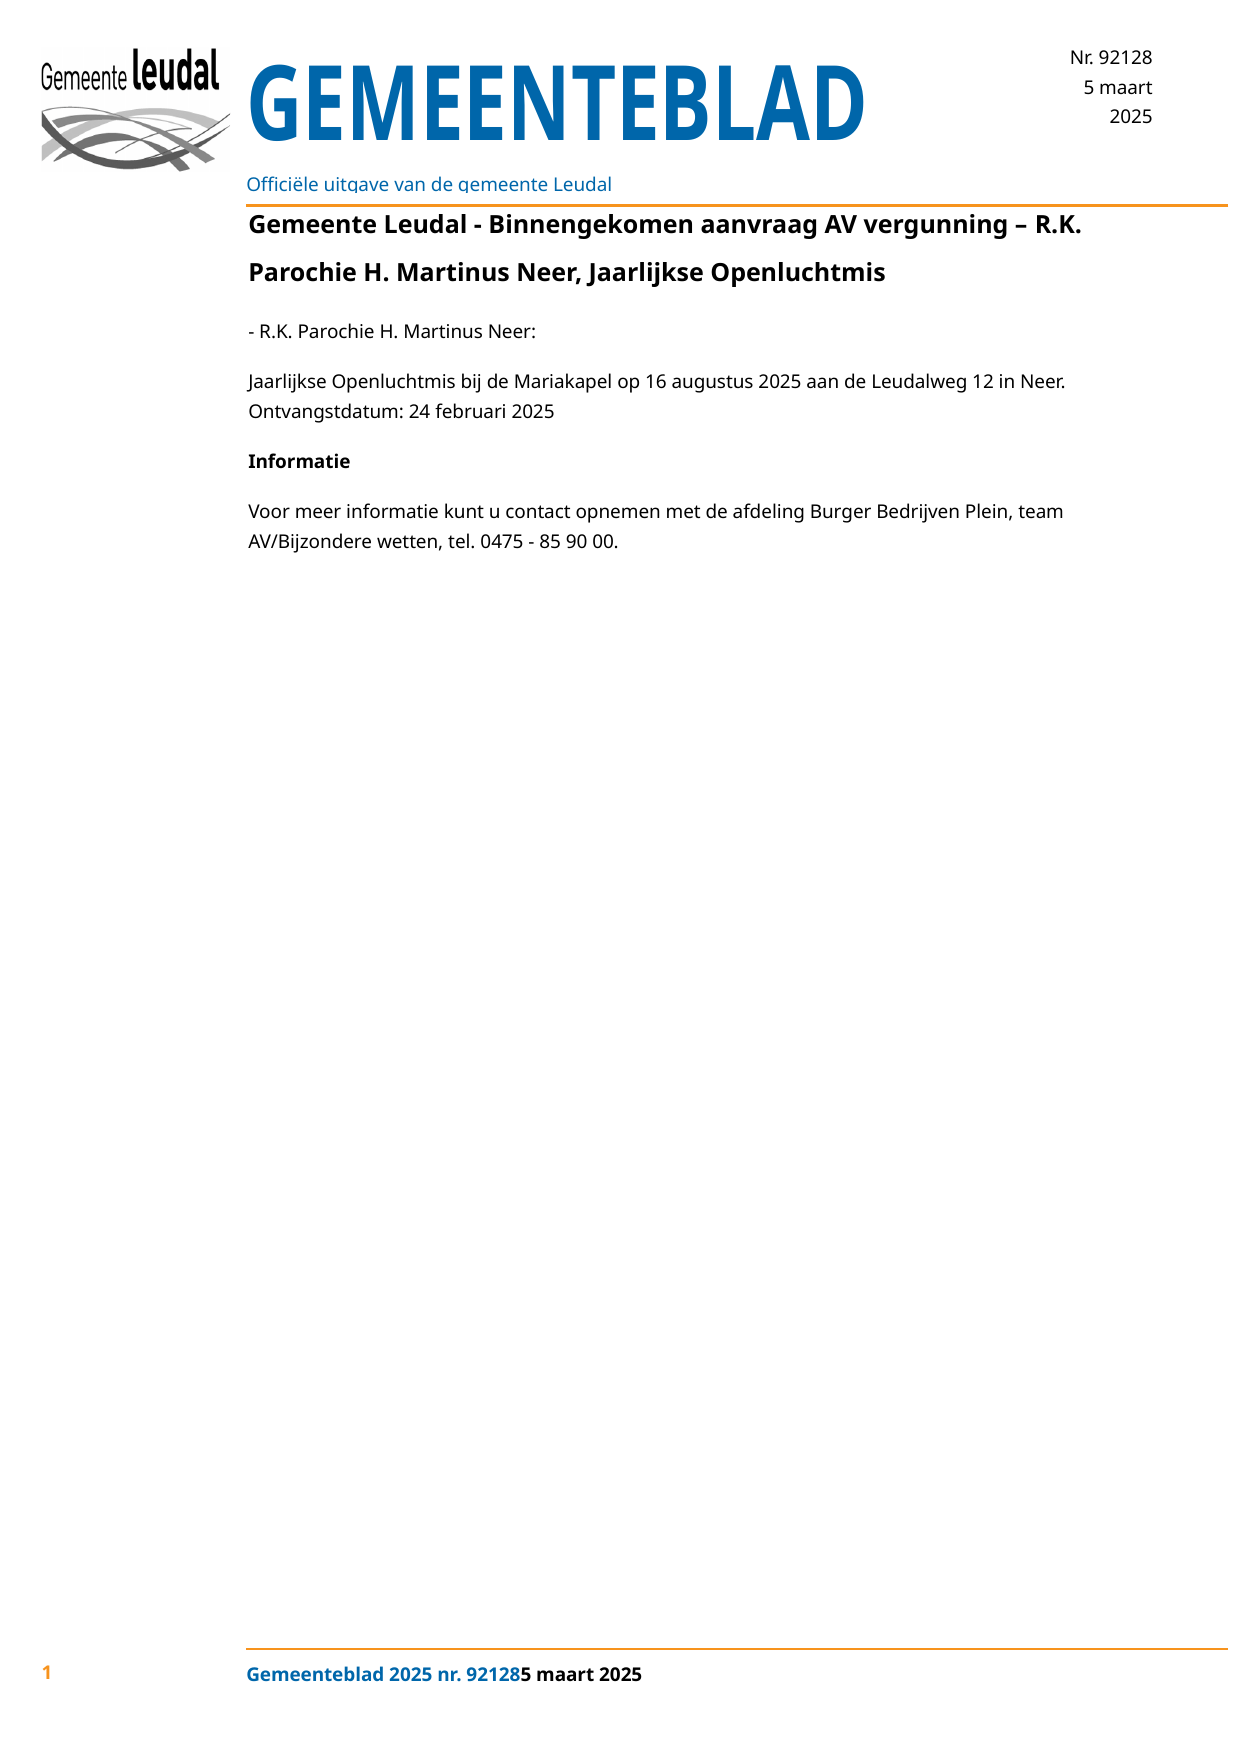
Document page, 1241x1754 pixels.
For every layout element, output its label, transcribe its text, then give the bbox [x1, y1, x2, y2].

text Informatie [248, 448, 1152, 474]
text - R.K. Parochie H. Martinus Neer: [248, 318, 1152, 344]
text Voor meer informatie kunt u contact opnemen met de afdeling Burger Bedrijven Plein, team AV/Bijzondere wetten, tel. 0475 - 85 90 00. [248, 499, 1152, 554]
text Jaarlijkse Openluchtmis bij de Mariakapel op 16 augustus 2025 aan de Leudalweg 12 in Neer. Ontvangstdatum: 24 februari 2025 [248, 368, 1152, 424]
text Gemeente Leudal - Binnengekomen aanvraag AV vergunning – R.K. Parochie H. Martinus Neer, Jaarlijkse Openluchtmis [248, 207, 1152, 288]
picture [41, 47, 231, 172]
